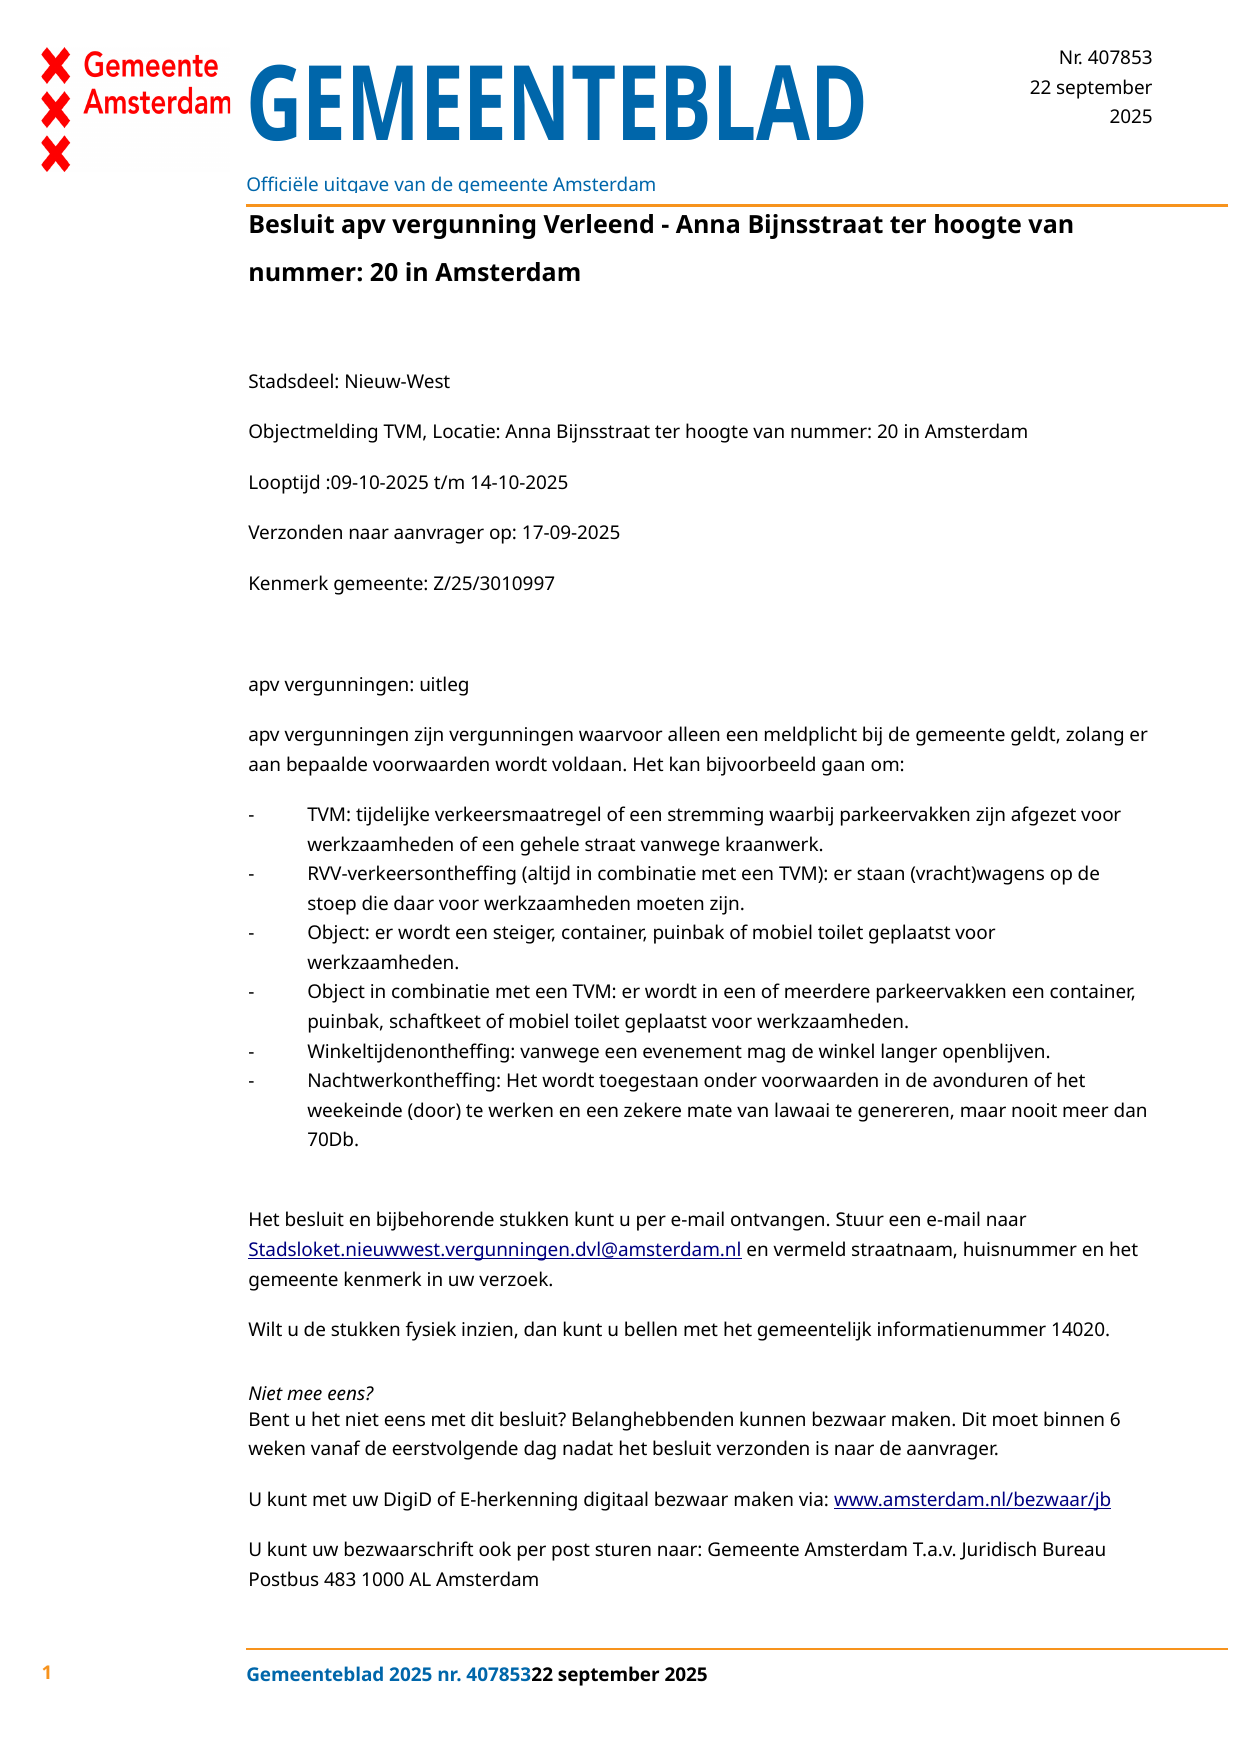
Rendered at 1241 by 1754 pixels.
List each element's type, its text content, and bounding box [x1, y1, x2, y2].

text U kunt met uw DigiD of E-herkenning digitaal bezwaar maken via: www.amsterdam.nl/bezwaar/jb [248, 1486, 1152, 1512]
list Object in combinatie met een TVM: er wordt in een of meerdere parkeervakken een container, puinbak, schaftkeet of mobiel toilet geplaatst voor werkzaamheden. [248, 979, 1152, 1034]
picture [41, 47, 231, 172]
list Object: er wordt een steiger, container, puinbak of mobiel toilet geplaatst voor werkzaamheden. [248, 919, 1152, 975]
text Verzonden naar aanvrager op: 17-09-2025 [248, 519, 1152, 545]
text Objectmelding TVM, Locatie: Anna Bijnsstraat ter hoogte van nummer: 20 in Amsterdam [248, 419, 1152, 444]
text Kenmerk gemeente: Z/25/3010997 [248, 570, 1152, 596]
list TVM: tijdelijke verkeersmaatregel of een stremming waarbij parkeervakken zijn afgezet voor werkzaamheden of een gehele straat vanwege kraanwerk. [248, 801, 1152, 857]
text apv vergunningen: uitleg [248, 671, 1152, 697]
text apv vergunningen zijn vergunningen waarvoor alleen een meldplicht bij de gemeente geldt, zolang er aan bepaalde voorwaarden wordt voldaan. Het kan bijvoorbeeld gaan om: [248, 721, 1152, 777]
list RVV-verkeersontheffing (altijd in combinatie met een TVM): er staan (vracht)wagens op de stoep die daar voor werkzaamheden moeten zijn. [248, 860, 1152, 916]
text U kunt uw bezwaarschrift ook per post sturen naar: Gemeente Amsterdam T.a.v. Juridisch Bureau Postbus 483 1000 AL Amsterdam [248, 1536, 1152, 1592]
text Wilt u de stukken fysiek inzien, dan kunt u bellen met het gemeentelijk informatienummer 14020. [248, 1316, 1152, 1342]
text Looptijd :09-10-2025 t/m 14-10-2025 [248, 469, 1152, 495]
list Nachtwerkontheffing: Het wordt toegestaan onder voorwaarden in de avonduren of het weekeinde (door) te werken en een zekere mate van lawaai te genereren, maar nooit meer dan 70Db. [248, 1067, 1152, 1152]
text Besluit apv vergunning Verleend - Anna Bijnsstraat ter hoogte van nummer: 20 in Amsterdam [248, 207, 1152, 288]
text Het besluit en bijbehorende stukken kunt u per e-mail ontvangen. Stuur een e-mail naar Stadsloket.nieuwwest.vergunningen.dvl@amsterdam.nl en vermeld straatnaam, huisnummer en het gemeente kenmerk in uw verzoek. [248, 1207, 1152, 1292]
text Bent u het niet eens met dit besluit? Belanghebbenden kunnen bezwaar maken. Dit moet binnen 6 weken vanaf de eerstvolgende dag nadat het besluit verzonden is naar de aanvrager. [248, 1406, 1152, 1461]
text Stadsdeel: Nieuw-West [248, 368, 1152, 394]
list Winkeltijdenontheffing: vanwege een evenement mag de winkel langer openblijven. [248, 1038, 1152, 1064]
text Niet mee eens? [248, 1380, 1152, 1406]
